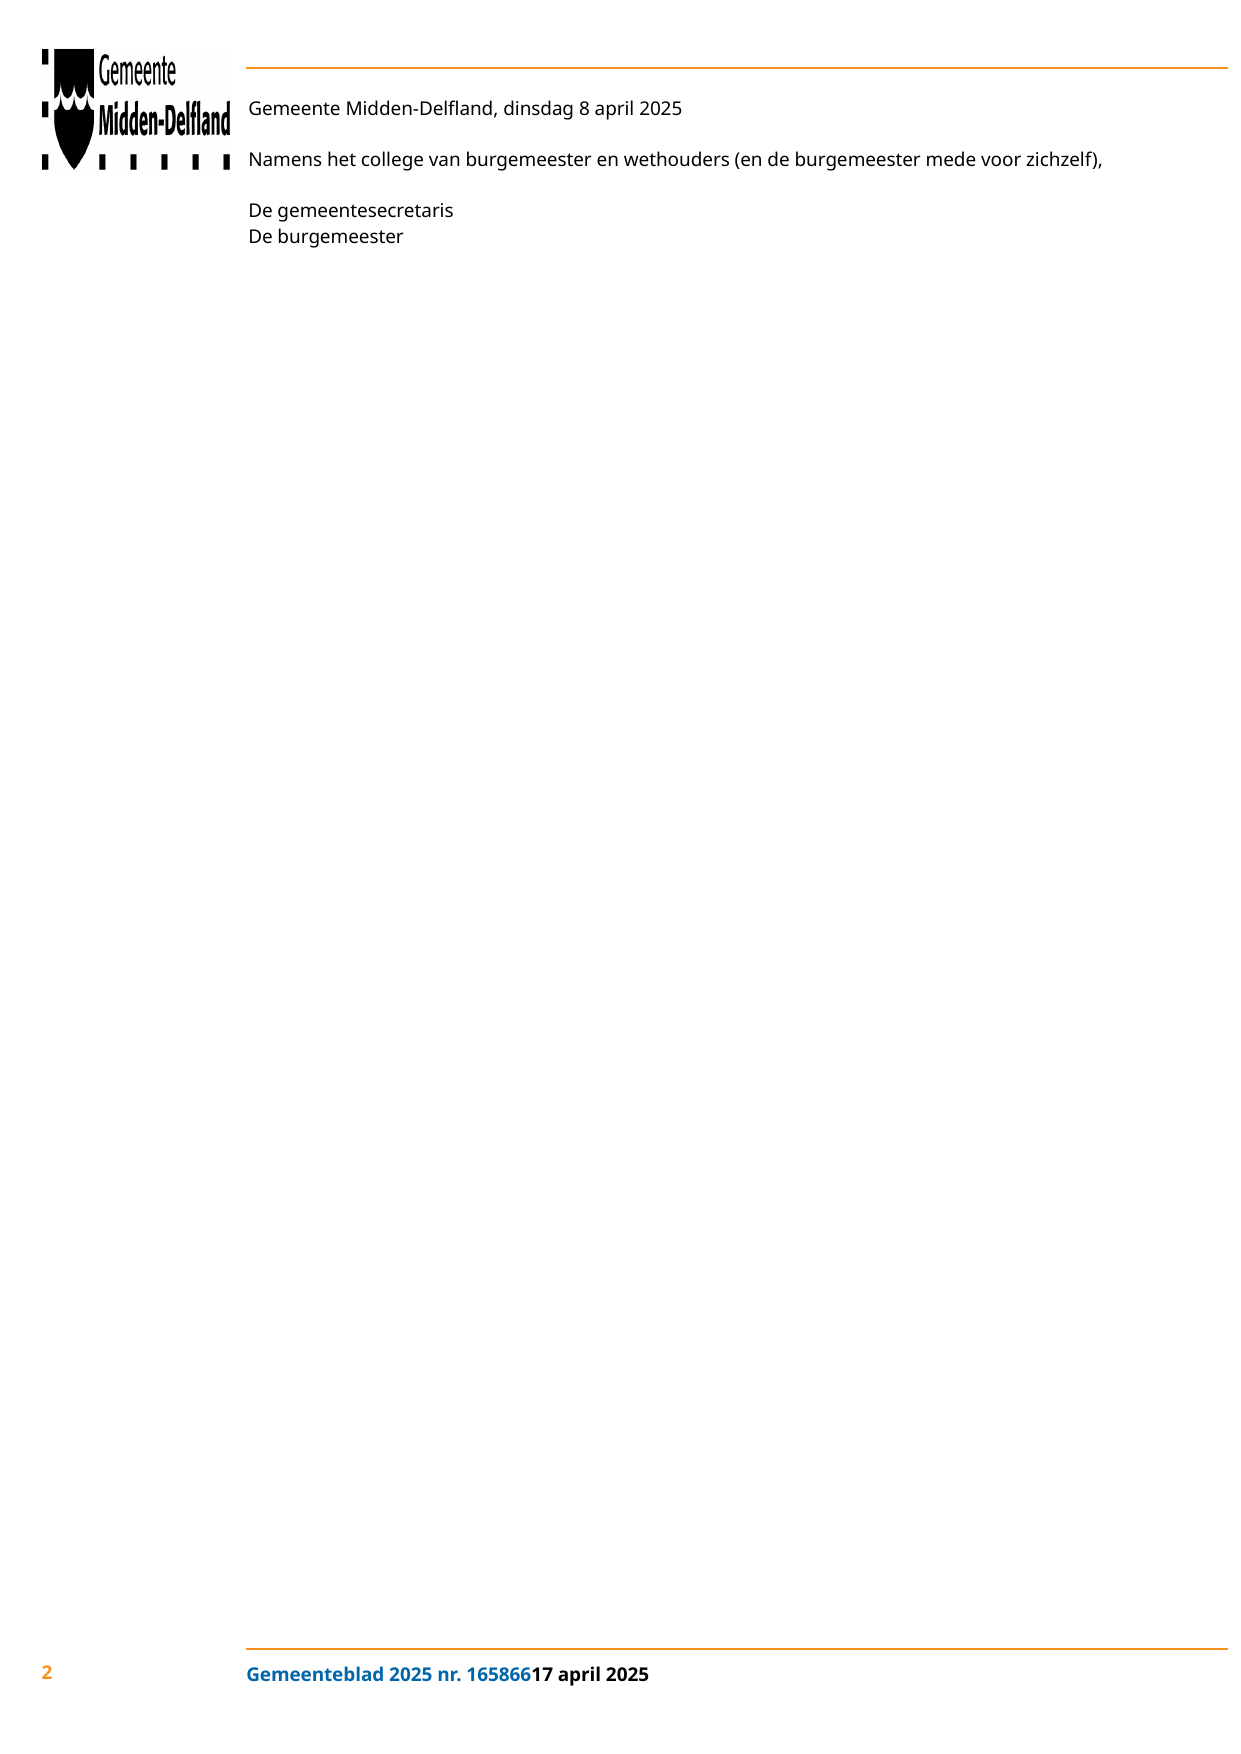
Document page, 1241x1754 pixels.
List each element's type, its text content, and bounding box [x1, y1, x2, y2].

text De gemeentesecretaris [248, 198, 1152, 223]
text Gemeente Midden-Delfland, dinsdag 8 april 2025 [248, 95, 1152, 121]
picture [41, 47, 231, 172]
text Namens het college van burgemeester en wethouders (en de burgemeester mede voor zichzelf), [248, 146, 1152, 172]
text De burgemeester [248, 223, 1152, 249]
